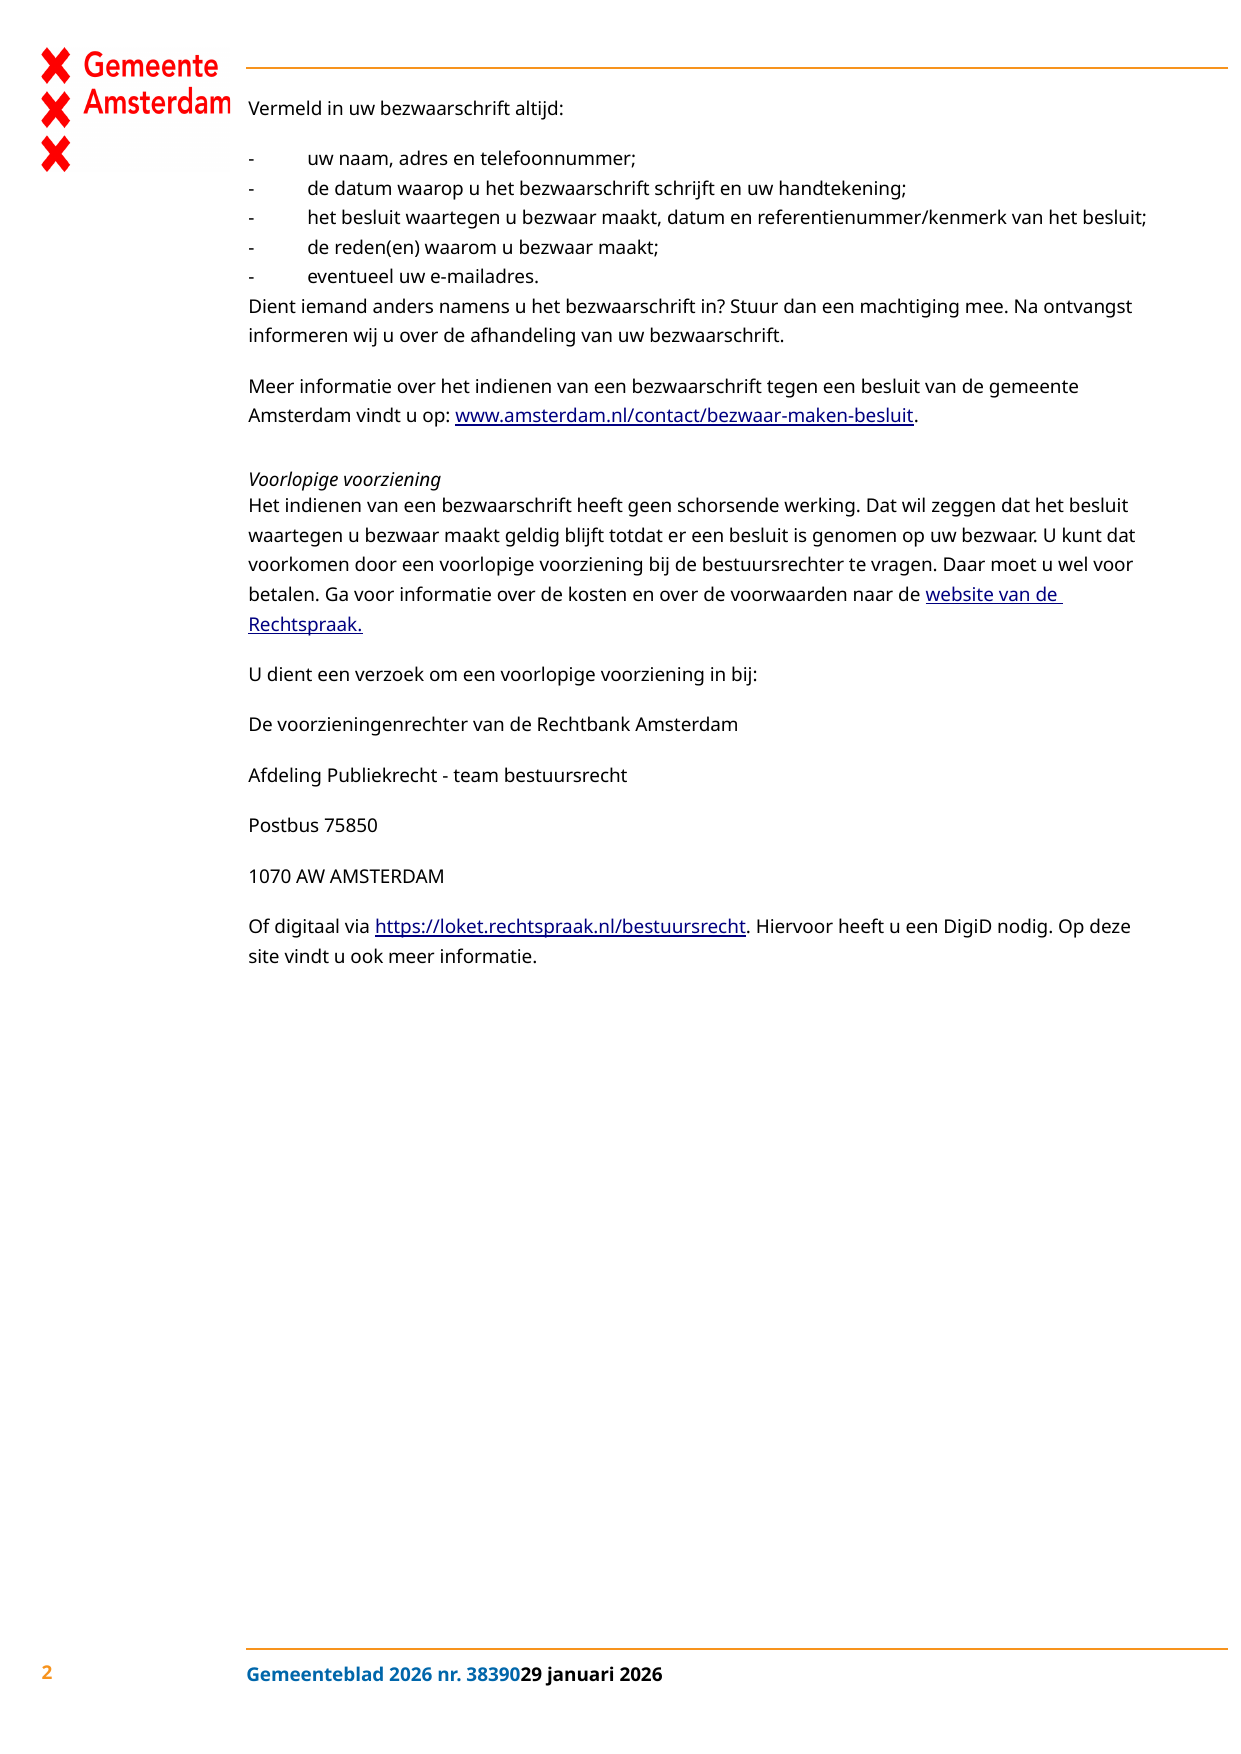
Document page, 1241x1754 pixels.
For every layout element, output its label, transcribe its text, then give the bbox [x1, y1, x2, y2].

picture [41, 47, 231, 172]
text 1070 AW AMSTERDAM [248, 863, 1152, 888]
text Afdeling Publiekrecht - team bestuursrecht [248, 762, 1152, 788]
text Het indienen van een bezwaarschrift heeft geen schorsende werking. Dat wil zeggen dat het besluit waartegen u bezwaar maakt geldig blijft totdat er een besluit is genomen op uw bezwaar. U kunt dat voorkomen door een voorlopige voorziening bij de bestuursrechter te vragen. Daar moet u wel voor betalen. Ga voor informatie over de kosten en over de voorwaarden naar de website van de Rechtspraak. [248, 492, 1152, 636]
text U dient een verzoek om een voorlopige voorziening in bij: [248, 661, 1152, 687]
text Dient iemand anders namens u het bezwaarschrift in? Stuur dan een machtiging mee. Na ontvangst informeren wij u over de afhandeling van uw bezwaarschrift. [248, 293, 1152, 348]
text Voorlopige voorziening [248, 467, 1152, 492]
text De voorzieningenrechter van de Rechtbank Amsterdam [248, 712, 1152, 737]
list de reden(en) waarom u bezwaar maakt; [248, 234, 1152, 260]
list het besluit waartegen u bezwaar maakt, datum en referentienummer/kenmerk van het besluit; [248, 204, 1152, 230]
list eventueel uw e-mailadres. [248, 263, 1152, 289]
text Vermeld in uw bezwaarschrift altijd: [248, 95, 1152, 121]
list de datum waarop u het bezwaarschrift schrijft en uw handtekening; [248, 175, 1152, 201]
list uw naam, adres en telefoonnummer; [248, 145, 1152, 171]
text Of digitaal via https://loket.rechtspraak.nl/bestuursrecht. Hiervoor heeft u een DigiD nodig. Op deze site vindt u ook meer informatie. [248, 913, 1152, 968]
text Postbus 75850 [248, 812, 1152, 838]
text Meer informatie over het indienen van een bezwaarschrift tegen een besluit van de gemeente Amsterdam vindt u op: www.amsterdam.nl/contact/bezwaar-maken-besluit. [248, 373, 1152, 428]
